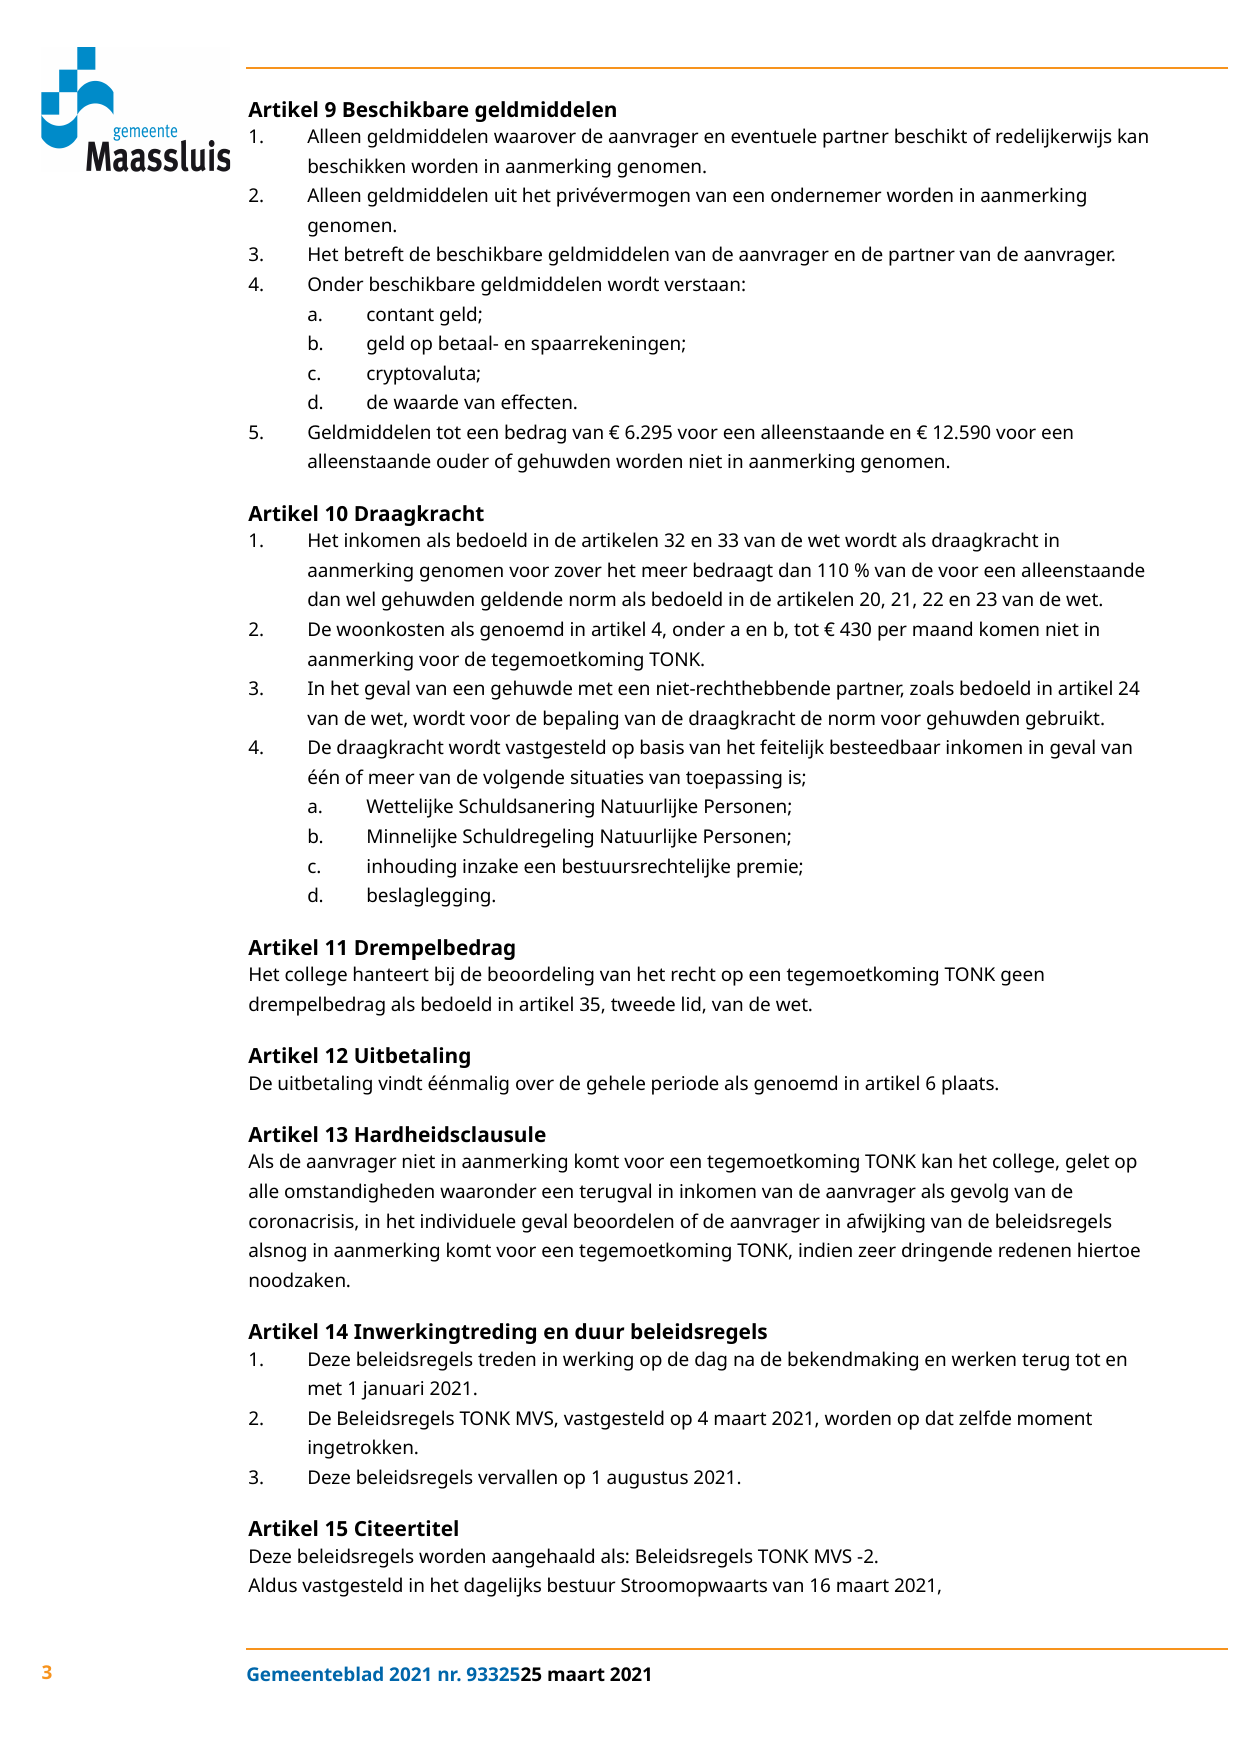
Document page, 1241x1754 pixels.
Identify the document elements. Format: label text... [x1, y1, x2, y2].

list Minnelijke Schuldregeling Natuurlijke Personen; [307, 823, 1152, 849]
list De draagkracht wordt vastgesteld op basis van het feitelijk besteedbaar inkomen in geval van één of meer van de volgende situaties van toepassing is; [248, 734, 1152, 790]
text Als de aanvrager niet in aanmerking komt voor een tegemoetkoming TONK kan het college, gelet op alle omstandigheden waaronder een terugval in inkomen van de aanvrager als gevolg van de coronacrisis, in het individuele geval beoordelen of de aanvrager in afwijking van de beleidsregels alsnog in aanmerking komt voor een tegemoetkoming TONK, indien zeer dringende redenen hiertoe noodzaken. [248, 1149, 1152, 1293]
list Geldmiddelen tot een bedrag van € 6.295 voor een alleenstaande en € 12.590 voor een alleenstaande ouder of gehuwden worden niet in aanmerking genomen. [248, 419, 1152, 474]
text Artikel 13 Hardheidsclausule [248, 1120, 1152, 1149]
list Deze beleidsregels treden in werking op de dag na de bekendmaking en werken terug tot en met 1 januari 2021. [248, 1346, 1152, 1401]
list de waarde van effecten. [307, 389, 1152, 415]
list contant geld; [307, 301, 1152, 326]
text Artikel 12 Uitbetaling [248, 1041, 1152, 1070]
list cryptovaluta; [307, 360, 1152, 386]
list geld op betaal- en spaarrekeningen; [307, 330, 1152, 356]
text Aldus vastgesteld in het dagelijks bestuur Stroomopwaarts van 16 maart 2021, [248, 1573, 1152, 1598]
list beslaglegging. [307, 882, 1152, 908]
picture [41, 47, 231, 172]
text Artikel 15 Citeertitel [248, 1514, 1152, 1543]
list Onder beschikbare geldmiddelen wordt verstaan: [248, 271, 1152, 297]
list Alleen geldmiddelen waarover de aanvrager en eventuele partner beschikt of redelijkerwijs kan beschikken worden in aanmerking genomen. [248, 123, 1152, 178]
list De Beleidsregels TONK MVS, vastgesteld op 4 maart 2021, worden op dat zelfde moment ingetrokken. [248, 1405, 1152, 1460]
text De uitbetaling vindt éénmalig over de gehele periode als genoemd in artikel 6 plaats. [248, 1070, 1152, 1096]
text Artikel 11 Drempelbedrag [248, 933, 1152, 961]
text Artikel 9 Beschikbare geldmiddelen [248, 95, 1152, 123]
list Alleen geldmiddelen uit het privévermogen van een ondernemer worden in aanmerking genomen. [248, 182, 1152, 238]
list Het betreft de beschikbare geldmiddelen van de aanvrager en de partner van de aanvrager. [248, 242, 1152, 267]
text Artikel 14 Inwerkingtreding en duur beleidsregels [248, 1317, 1152, 1346]
list Deze beleidsregels vervallen op 1 augustus 2021. [248, 1464, 1152, 1490]
list De woonkosten als genoemd in artikel 4, onder a en b, tot € 430 per maand komen niet in aanmerking voor de tegemoetkoming TONK. [248, 616, 1152, 672]
list In het geval van een gehuwde met een niet-rechthebbende partner, zoals bedoeld in artikel 24 van de wet, wordt voor de bepaling van de draagkracht de norm voor gehuwden gebruikt. [248, 675, 1152, 731]
text Het college hanteert bij de beoordeling van het recht op een tegemoetkoming TONK geen drempelbedrag als bedoeld in artikel 35, tweede lid, van de wet. [248, 961, 1152, 1017]
text Deze beleidsregels worden aangehaald als: Beleidsregels TONK MVS -2. [248, 1543, 1152, 1569]
text Artikel 10 Draagkracht [248, 499, 1152, 527]
list Het inkomen als bedoeld in de artikelen 32 en 33 van de wet wordt als draagkracht in aanmerking genomen voor zover het meer bedraagt dan 110 % van de voor een alleenstaande dan wel gehuwden geldende norm als bedoeld in de artikelen 20, 21, 22 en 23 van de wet. [248, 527, 1152, 612]
list Wettelijke Schuldsanering Natuurlijke Personen; [307, 794, 1152, 819]
list inhouding inzake een bestuursrechtelijke premie; [307, 853, 1152, 879]
picture [41, 47, 77, 92]
